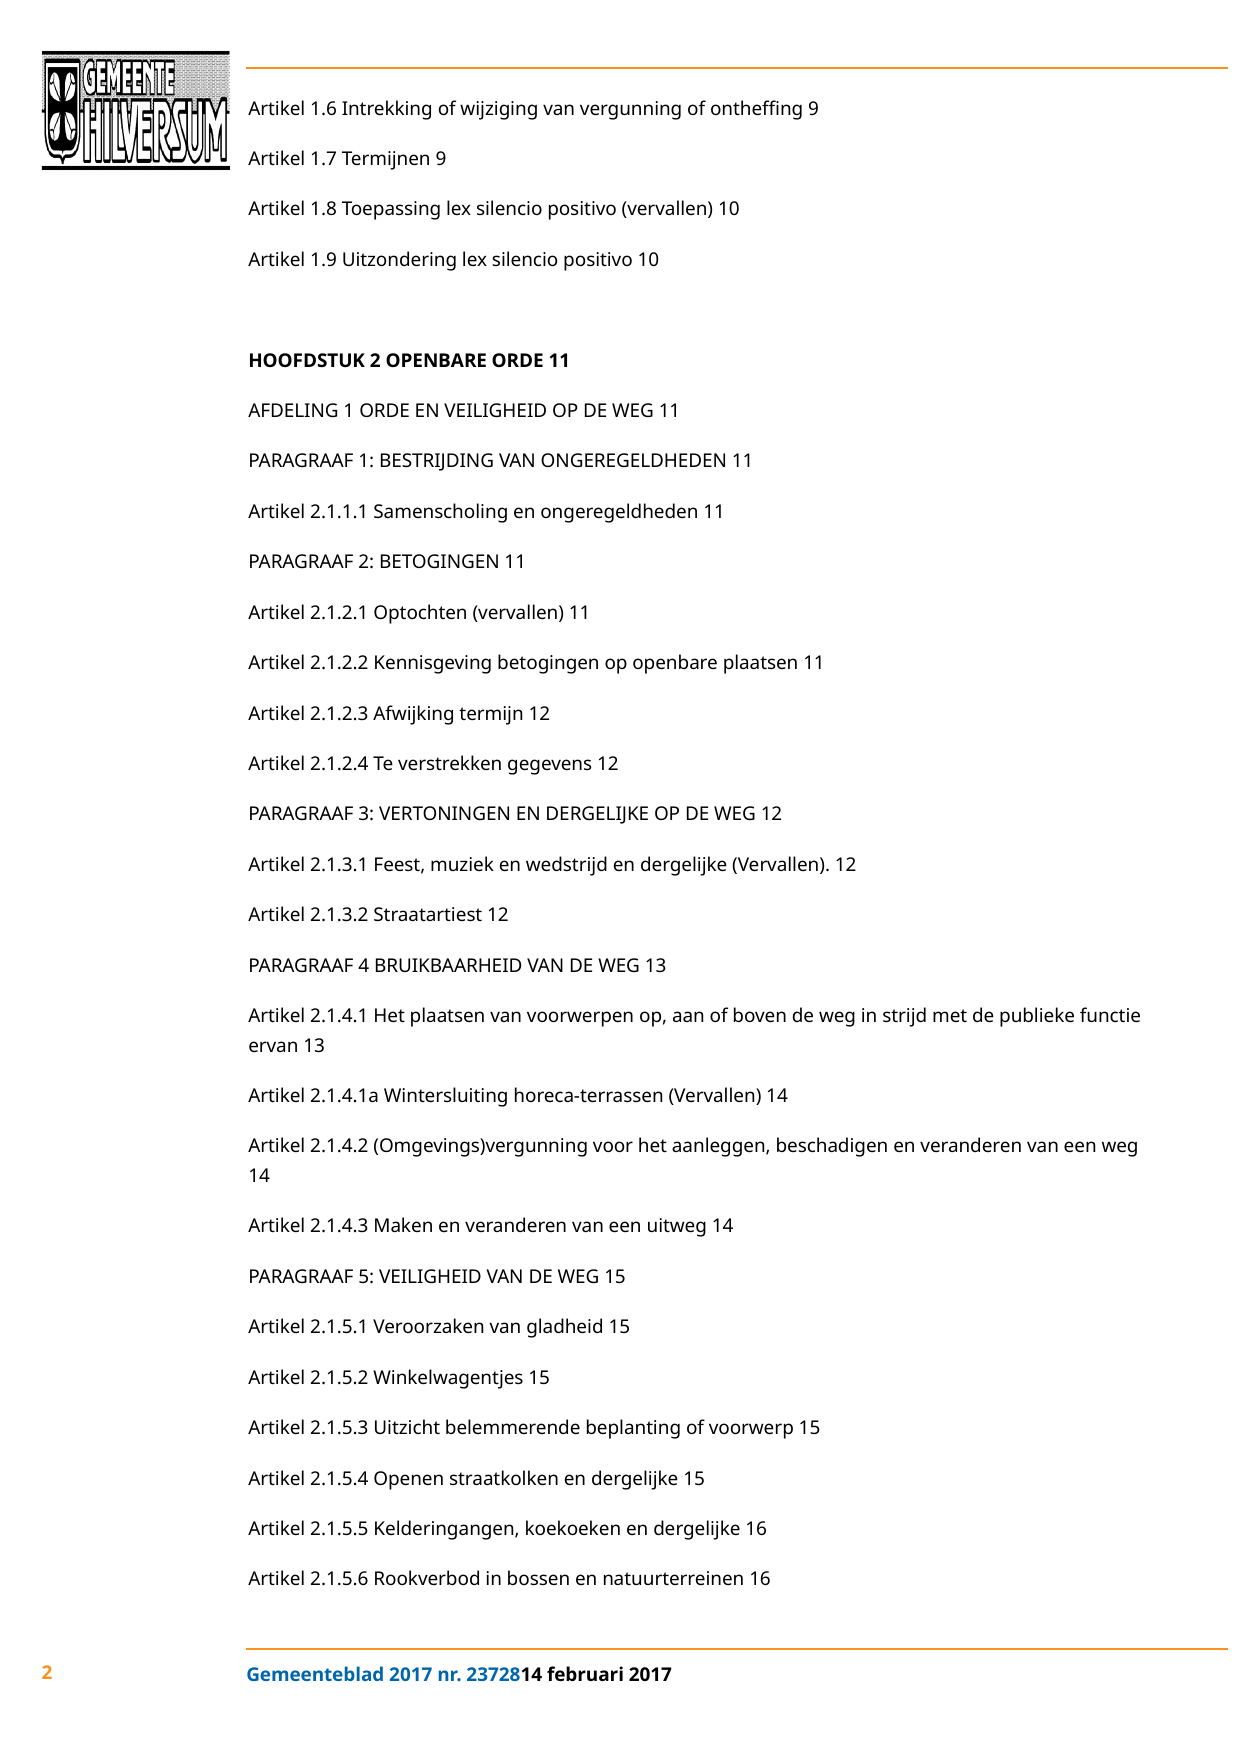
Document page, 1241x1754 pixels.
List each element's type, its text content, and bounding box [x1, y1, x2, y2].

text PARAGRAAF 5: VEILIGHEID VAN DE WEG 15 [248, 1263, 1152, 1289]
text Artikel 2.1.5.5 Kelderingangen, koekoeken en dergelijke 16 [248, 1515, 1152, 1541]
text Artikel 2.1.4.1 Het plaatsen van voorwerpen op, aan of boven de weg in strijd met de publieke functie ervan 13 [248, 1002, 1152, 1058]
text Artikel 2.1.2.2 Kennisgeving betogingen op openbare plaatsen 11 [248, 649, 1152, 675]
text Artikel 2.1.5.1 Veroorzaken van gladheid 15 [248, 1313, 1152, 1339]
text Artikel 2.1.3.2 Straatartiest 12 [248, 901, 1152, 927]
text Artikel 2.1.5.2 Winkelwagentjes 15 [248, 1364, 1152, 1390]
text Artikel 2.1.4.3 Maken en veranderen van een uitweg 14 [248, 1213, 1152, 1238]
text Artikel 2.1.2.1 Optochten (vervallen) 11 [248, 599, 1152, 625]
picture [41, 47, 231, 172]
text Artikel 2.1.4.2 (Omgevings)vergunning voor het aanleggen, beschadigen en veranderen van een weg 14 [248, 1133, 1152, 1188]
text Artikel 2.1.5.4 Openen straatkolken en dergelijke 15 [248, 1465, 1152, 1491]
text Artikel 2.1.2.4 Te verstrekken gegevens 12 [248, 750, 1152, 776]
text Artikel 2.1.5.6 Rookverbod in bossen en natuurterreinen 16 [248, 1566, 1152, 1591]
text Artikel 2.1.2.3 Afwijking termijn 12 [248, 700, 1152, 726]
text Artikel 2.1.3.1 Feest, muziek en wedstrijd en dergelijke (Vervallen). 12 [248, 851, 1152, 877]
text PARAGRAAF 1: BESTRIJDING VAN ONGEREGELDHEDEN 11 [248, 448, 1152, 473]
text Artikel 2.1.4.1a Wintersluiting horeca-terrassen (Vervallen) 14 [248, 1082, 1152, 1108]
text PARAGRAAF 3: VERTONINGEN EN DERGELIJKE OP DE WEG 12 [248, 801, 1152, 826]
text Artikel 1.7 Termijnen 9 [248, 145, 1152, 171]
text Artikel 2.1.5.3 Uitzicht belemmerende beplanting of voorwerp 15 [248, 1414, 1152, 1440]
text Artikel 1.6 Intrekking of wijziging van vergunning of ontheffing 9 [248, 95, 1152, 121]
text PARAGRAAF 4 BRUIKBAARHEID VAN DE WEG 13 [248, 952, 1152, 978]
text Artikel 1.9 Uitzondering lex silencio positivo 10 [248, 246, 1152, 272]
text AFDELING 1 ORDE EN VEILIGHEID OP DE WEG 11 [248, 397, 1152, 423]
text Artikel 2.1.1.1 Samenscholing en ongeregeldheden 11 [248, 498, 1152, 524]
text HOOFDSTUK 2 OPENBARE ORDE 11 [248, 347, 1152, 373]
text Artikel 1.8 Toepassing lex silencio positivo (vervallen) 10 [248, 196, 1152, 221]
text PARAGRAAF 2: BETOGINGEN 11 [248, 548, 1152, 574]
